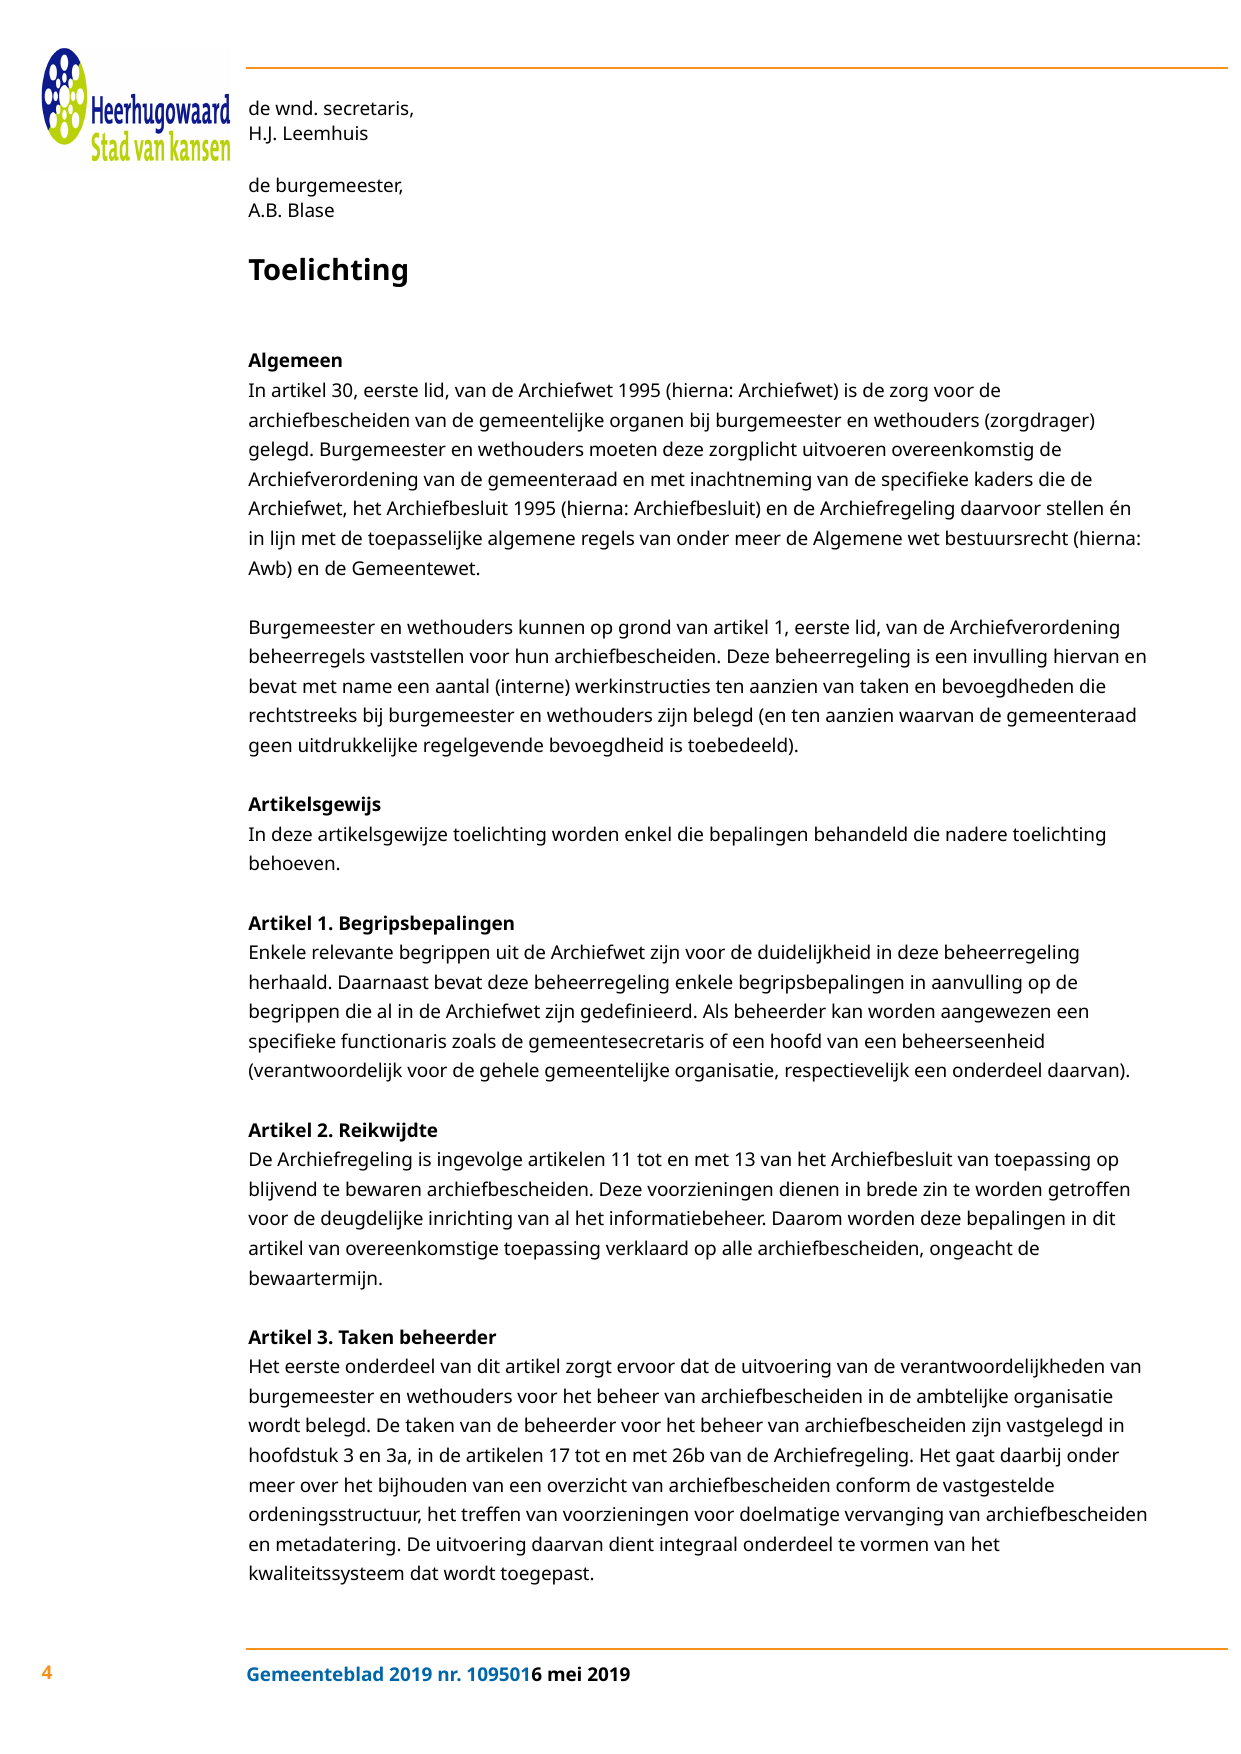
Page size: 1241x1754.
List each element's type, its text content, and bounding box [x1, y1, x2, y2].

text Burgemeester en wethouders kunnen op grond van artikel 1, eerste lid, van de Archiefverordening beheerregels vaststellen voor hun archiefbescheiden. Deze beheerregeling is een invulling hiervan en bevat met name een aantal (interne) werkinstructies ten aanzien van taken en bevoegdheden die rechtstreeks bij burgemeester en wethouders zijn belegd (en ten aanzien waarvan de gemeenteraad geen uitdrukkelijke regelgevende bevoegdheid is toebedeeld). [248, 614, 1152, 758]
picture [41, 47, 231, 172]
text H.J. Leemhuis [248, 121, 1152, 146]
text Toelichting [248, 249, 1152, 289]
text Artikel 1. Begripsbepalingen [248, 910, 1152, 935]
text Artikel 3. Taken beheerder [248, 1324, 1152, 1349]
text In artikel 30, eerste lid, van de Archiefwet 1995 (hierna: Archiefwet) is de zorg voor de archiefbescheiden van de gemeentelijke organen bij burgemeester en wethouders (zorgdrager) gelegd. Burgemeester en wethouders moeten deze zorgplicht uitvoeren overeenkomstig de Archiefverordening van de gemeenteraad en met inachtneming van de specifieke kaders die de Archiefwet, het Archiefbesluit 1995 (hierna: Archiefbesluit) en de Archiefregeling daarvoor stellen én in lijn met de toepasselijke algemene regels van onder meer de Algemene wet bestuursrecht (hierna: Awb) en de Gemeentewet. [248, 377, 1152, 580]
text A.B. Blase [248, 198, 1152, 223]
text De Archiefregeling is ingevolge artikelen 11 tot en met 13 van het Archiefbesluit van toepassing op blijvend te bewaren archiefbescheiden. Deze voorzieningen dienen in brede zin te worden getroffen voor de deugdelijke inrichting van al het informatiebeheer. Daarom worden deze bepalingen in dit artikel van overeenkomstige toepassing verklaard op alle archiefbescheiden, ongeacht de bewaartermijn. [248, 1146, 1152, 1290]
text Artikel 2. Reikwijdte [248, 1117, 1152, 1142]
text In deze artikelsgewijze toelichting worden enkel die bepalingen behandeld die nadere toelichting behoeven. [248, 821, 1152, 876]
text Het eerste onderdeel van dit artikel zorgt ervoor dat de uitvoering van de verantwoordelijkheden van burgemeester en wethouders voor het beheer van archiefbescheiden in de ambtelijke organisatie wordt belegd. De taken van de beheerder voor het beheer van archiefbescheiden zijn vastgelegd in hoofdstuk 3 en 3a, in de artikelen 17 tot en met 26b van de Archiefregeling. Het gaat daarbij onder meer over het bijhouden van een overzicht van archiefbescheiden conform de vastgestelde ordeningsstructuur, het treffen van voorzieningen voor doelmatige vervanging van archiefbescheiden en metadatering. De uitvoering daarvan dient integraal onderdeel te vormen van het kwaliteitssysteem dat wordt toegepast. [248, 1353, 1152, 1586]
text Algemeen [248, 348, 1152, 373]
text de wnd. secretaris, [248, 95, 1152, 121]
text de burgemeester, [248, 172, 1152, 198]
text Artikelsgewijs [248, 791, 1152, 817]
text Enkele relevante begrippen uit de Archiefwet zijn voor de duidelijkheid in deze beheerregeling herhaald. Daarnaast bevat deze beheerregeling enkele begripsbepalingen in aanvulling op de begrippen die al in de Archiefwet zijn gedefinieerd. Als beheerder kan worden aangewezen een specifieke functionaris zoals de gemeentesecretaris of een hoofd van een beheerseenheid (verantwoordelijk voor de gehele gemeentelijke organisatie, respectievelijk een onderdeel daarvan). [248, 939, 1152, 1083]
